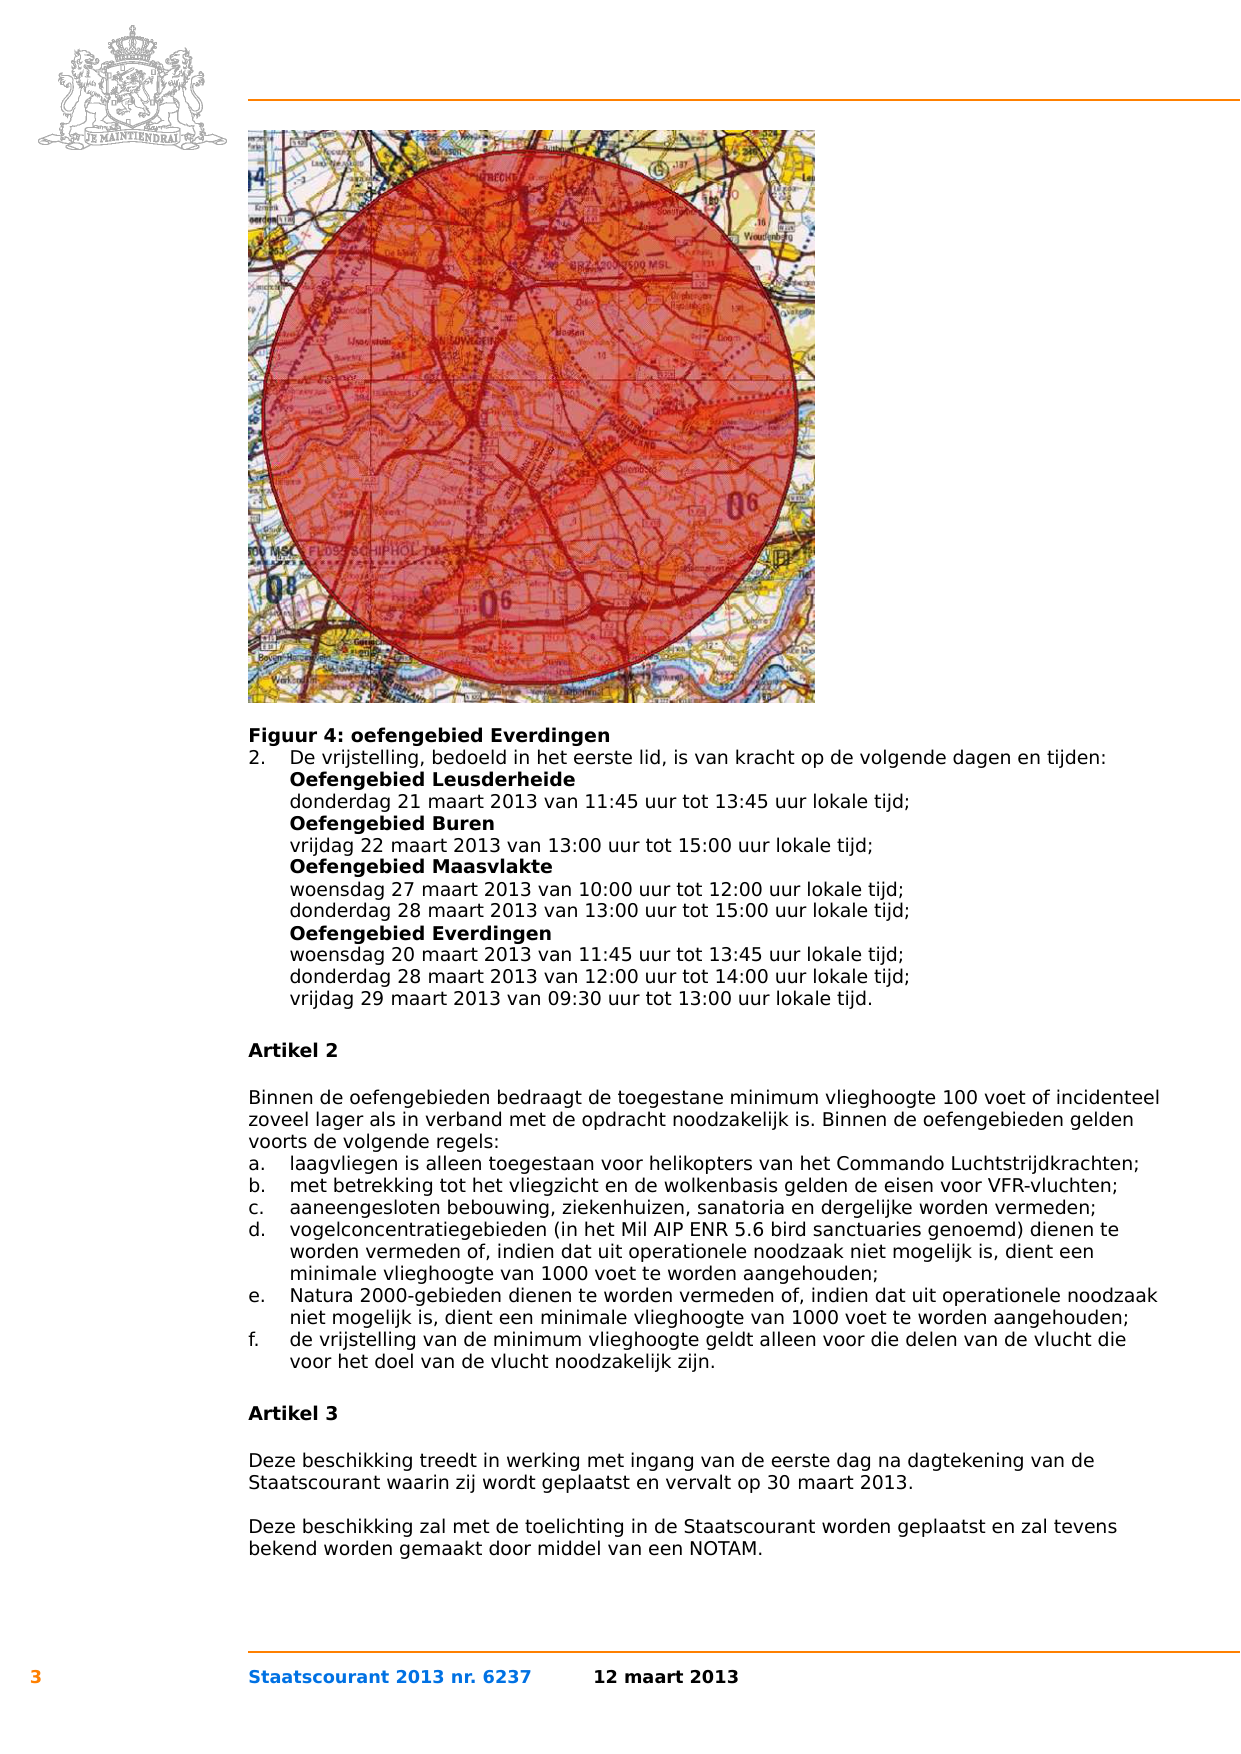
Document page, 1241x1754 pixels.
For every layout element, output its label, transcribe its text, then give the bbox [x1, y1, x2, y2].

text Figuur 4: oefengebied Everdingen [248, 724, 815, 747]
text c. aaneengesloten bebouwing, ziekenhuizen, sanatoria en dergelijke worden vermeden; [248, 1197, 1163, 1219]
text Oefengebied Leusderheide [289, 768, 1163, 791]
text b. met betrekking tot het vliegzicht en de wolkenbasis gelden de eisen voor VFR-vluchten; [248, 1175, 1163, 1197]
text f. de vrijstelling van de minimum vlieghoogte geldt alleen voor die delen van de vlucht die voor het doel van de vlucht noodzakelijk zijn. [248, 1329, 1163, 1373]
text Deze beschikking treedt in werking met ingang van de eerste dag na dagtekening van de Staatscourant waarin zij wordt geplaatst en vervalt op 30 maart 2013. [248, 1450, 1163, 1494]
text vrijdag 22 maart 2013 van 13:00 uur tot 15:00 uur lokale tijd; [289, 834, 1163, 856]
text Oefengebied Everdingen [289, 922, 1163, 944]
subtitle Artikel 3 [248, 1403, 1163, 1425]
text d. vogelconcentratiegebieden (in het Mil AIP ENR 5.6 bird sanctuaries genoemd) dienen te worden vermeden of, indien dat uit operationele noodzaak niet mogelijk is, dient een minimale vlieghoogte van 1000 voet te worden aangehouden; [248, 1219, 1163, 1285]
text 2. De vrijstelling, bedoeld in het eerste lid, is van kracht op de volgende dagen en tijden: [248, 747, 1163, 768]
text a. laagvliegen is alleen toegestaan voor helikopters van het Commando Luchtstrijdkrachten; [248, 1153, 1163, 1175]
text woensdag 20 maart 2013 van 11:45 uur tot 13:45 uur lokale tijd; [289, 944, 1163, 966]
text donderdag 28 maart 2013 van 13:00 uur tot 15:00 uur lokale tijd; [289, 900, 1163, 922]
text Binnen de oefengebieden bedraagt de toegestane minimum vlieghoogte 100 voet of incidenteel zoveel lager als in verband met de opdracht noodzakelijk is. Binnen de oefengebieden gelden voorts de volgende regels: [248, 1087, 1163, 1153]
text Oefengebied Maasvlakte [289, 856, 1163, 878]
text donderdag 28 maart 2013 van 12:00 uur tot 14:00 uur lokale tijd; [289, 966, 1163, 988]
picture [38, 25, 227, 150]
text e. Natura 2000-gebieden dienen te worden vermeden of, indien dat uit operationele noodzaak niet mogelijk is, dient een minimale vlieghoogte van 1000 voet te worden aangehouden; [248, 1285, 1163, 1329]
text Deze beschikking zal met de toelichting in de Staatscourant worden geplaatst en zal tevens bekend worden gemaakt door middel van een NOTAM. [248, 1516, 1163, 1560]
text Oefengebied Buren [289, 812, 1163, 834]
picture [248, 130, 815, 703]
text vrijdag 29 maart 2013 van 09:30 uur tot 13:00 uur lokale tijd. [289, 988, 1163, 1010]
text woensdag 27 maart 2013 van 10:00 uur tot 12:00 uur lokale tijd; [289, 878, 1163, 900]
text donderdag 21 maart 2013 van 11:45 uur tot 13:45 uur lokale tijd; [289, 791, 1163, 812]
subtitle Artikel 2 [248, 1040, 1163, 1062]
